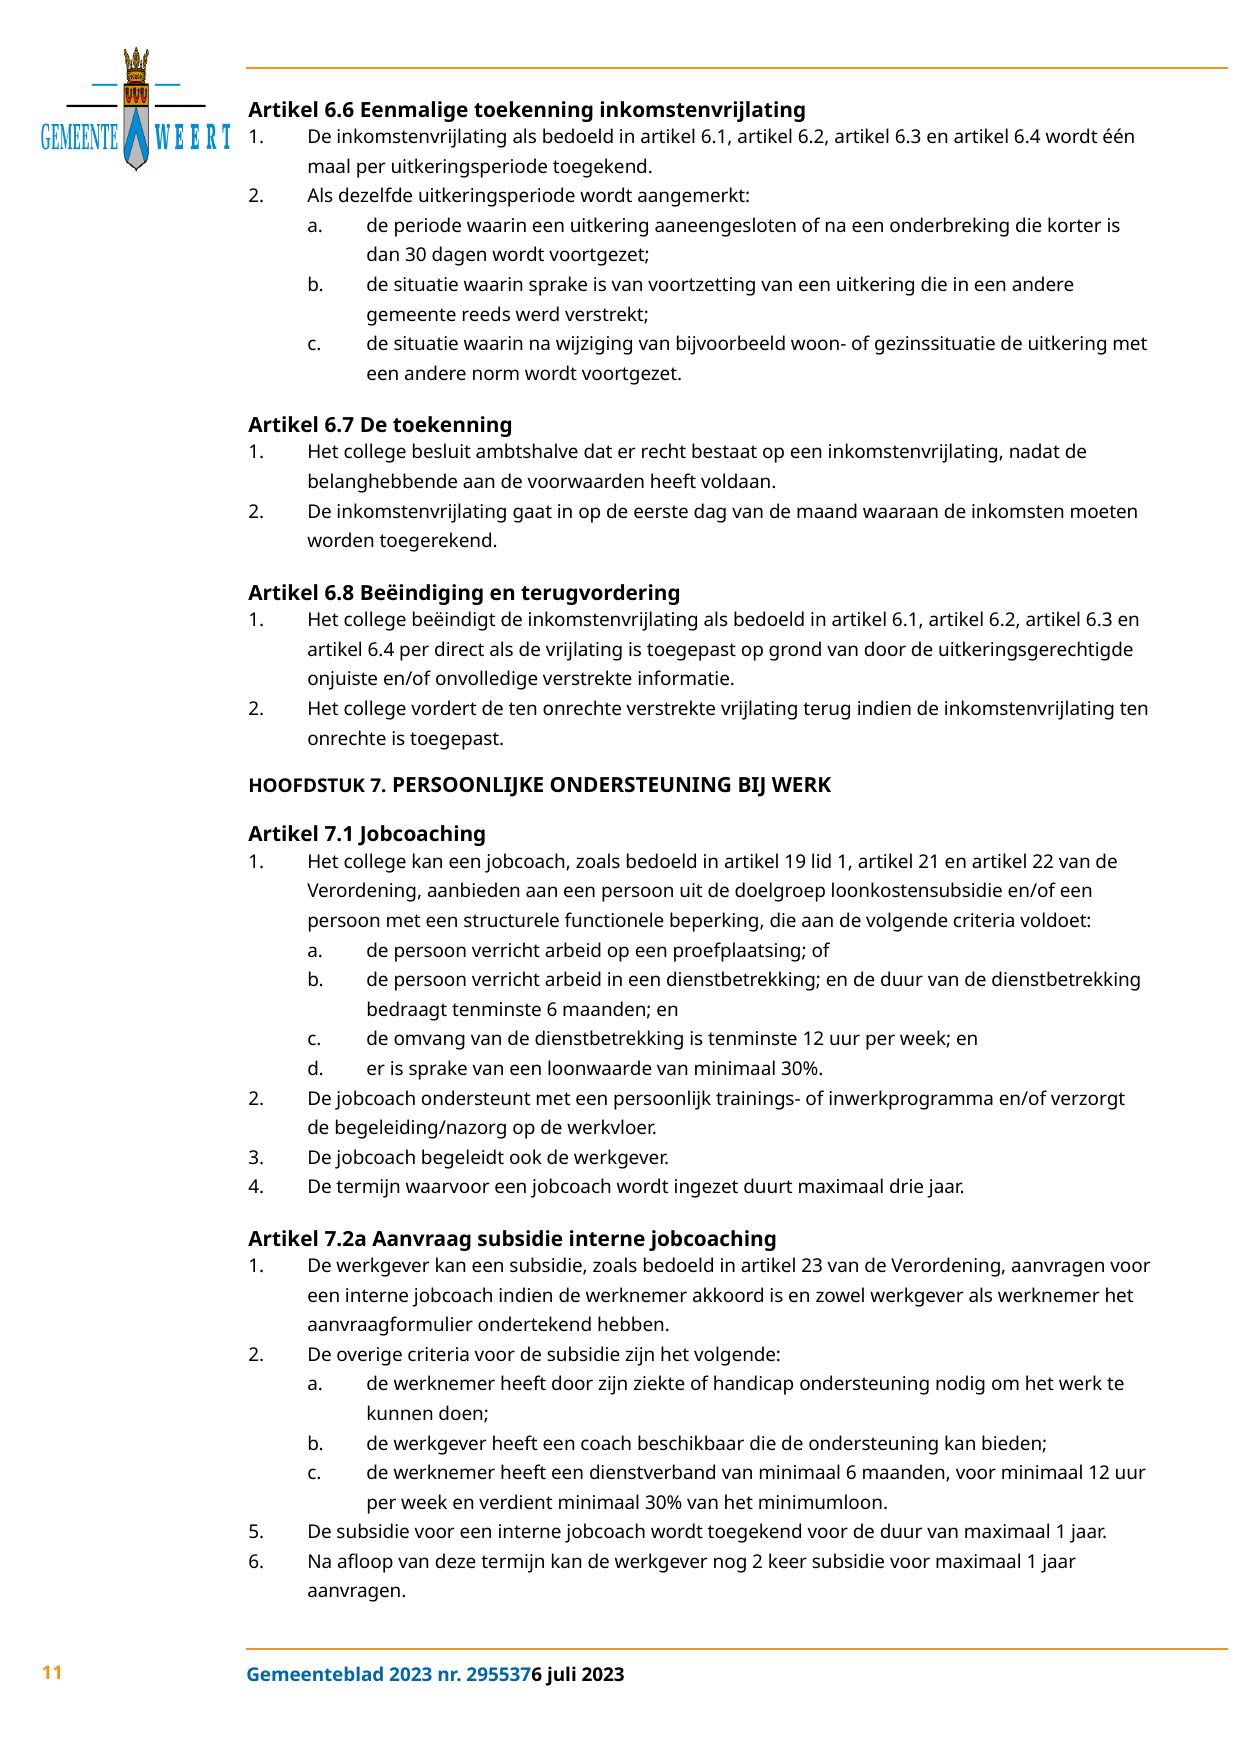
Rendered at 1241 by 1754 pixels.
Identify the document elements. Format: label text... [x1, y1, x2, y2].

list de werknemer heeft een dienstverband van minimaal 6 maanden, voor minimaal 12 uur per week en verdient minimaal 30% van het minimumloon. [307, 1459, 1152, 1515]
list De overige criteria voor de subsidie zijn het volgende: [248, 1341, 1152, 1367]
text Artikel 6.6 Eenmalige toekenning inkomstenvrijlating [248, 95, 1152, 123]
list de werkgever heeft een coach beschikbaar die de ondersteuning kan bieden; [307, 1430, 1152, 1456]
list De werkgever kan een subsidie, zoals bedoeld in artikel 23 van de Verordening, aanvragen voor een interne jobcoach indien de werknemer akkoord is en zowel werkgever als werknemer het aanvraagformulier ondertekend hebben. [248, 1252, 1152, 1337]
list de werknemer heeft door zijn ziekte of handicap ondersteuning nodig om het werk te kunnen doen; [307, 1371, 1152, 1426]
list De jobcoach ondersteunt met een persoonlijk trainings- of inwerkprogramma en/of verzorgt de begeleiding/nazorg op de werkvloer. [248, 1085, 1152, 1140]
list de situatie waarin na wijziging van bijvoorbeeld woon- of gezinssituatie de uitkering met een andere norm wordt voortgezet. [307, 330, 1152, 386]
list Na afloop van deze termijn kan de werkgever nog 2 keer subsidie voor maximaal 1 jaar aanvragen. [248, 1548, 1152, 1603]
text Artikel 7.2a Aanvraag subsidie interne jobcoaching [248, 1224, 1152, 1252]
list de persoon verricht arbeid op een proefplaatsing; of [307, 937, 1152, 962]
list de persoon verricht arbeid in een dienstbetrekking; en de duur van de dienstbetrekking bedraagt tenminste 6 maanden; en [307, 966, 1152, 1022]
text Artikel 6.8 Beëindiging en terugvordering [248, 578, 1152, 606]
list de omvang van de dienstbetrekking is tenminste 12 uur per week; en [307, 1026, 1152, 1051]
list Het college besluit ambtshalve dat er recht bestaat op een inkomstenvrijlating, nadat de belanghebbende aan de voorwaarden heeft voldaan. [248, 439, 1152, 494]
text HOOFDSTUK 7. PERSOONLIJKE ONDERSTEUNING BIJ WERK [248, 770, 1152, 799]
list Het college kan een jobcoach, zoals bedoeld in artikel 19 lid 1, artikel 21 en artikel 22 van de Verordening, aanbieden aan een persoon uit de doelgroep loonkostensubsidie en/of een persoon met een structurele functionele beperking, die aan de volgende criteria voldoet: [248, 848, 1152, 933]
text Artikel 6.7 De toekenning [248, 410, 1152, 439]
list Het college vordert de ten onrechte verstrekte vrijlating terug indien de inkomstenvrijlating ten onrechte is toegepast. [248, 695, 1152, 750]
list de situatie waarin sprake is van voortzetting van een uitkering die in een andere gemeente reeds werd verstrekt; [307, 271, 1152, 326]
list Als dezelfde uitkeringsperiode wordt aangemerkt: [248, 182, 1152, 208]
text Artikel 7.1 Jobcoaching [248, 819, 1152, 848]
list De inkomstenvrijlating als bedoeld in artikel 6.1, artikel 6.2, artikel 6.3 en artikel 6.4 wordt één maal per uitkeringsperiode toegekend. [248, 123, 1152, 178]
list De subsidie voor een interne jobcoach wordt toegekend voor de duur van maximaal 1 jaar. [248, 1518, 1152, 1544]
list De termijn waarvoor een jobcoach wordt ingezet duurt maximaal drie jaar. [248, 1173, 1152, 1199]
list De jobcoach begeleidt ook de werkgever. [248, 1144, 1152, 1169]
list De inkomstenvrijlating gaat in op de eerste dag van de maand waaraan de inkomsten moeten worden toegerekend. [248, 498, 1152, 553]
list Het college beëindigt de inkomstenvrijlating als bedoeld in artikel 6.1, artikel 6.2, artikel 6.3 en artikel 6.4 per direct als de vrijlating is toegepast op grond van door de uitkeringsgerechtigde onjuiste en/of onvolledige verstrekte informatie. [248, 606, 1152, 691]
list er is sprake van een loonwaarde van minimaal 30%. [307, 1055, 1152, 1081]
picture [41, 47, 231, 172]
list de periode waarin een uitkering aaneengesloten of na een onderbreking die korter is dan 30 dagen wordt voortgezet; [307, 212, 1152, 267]
